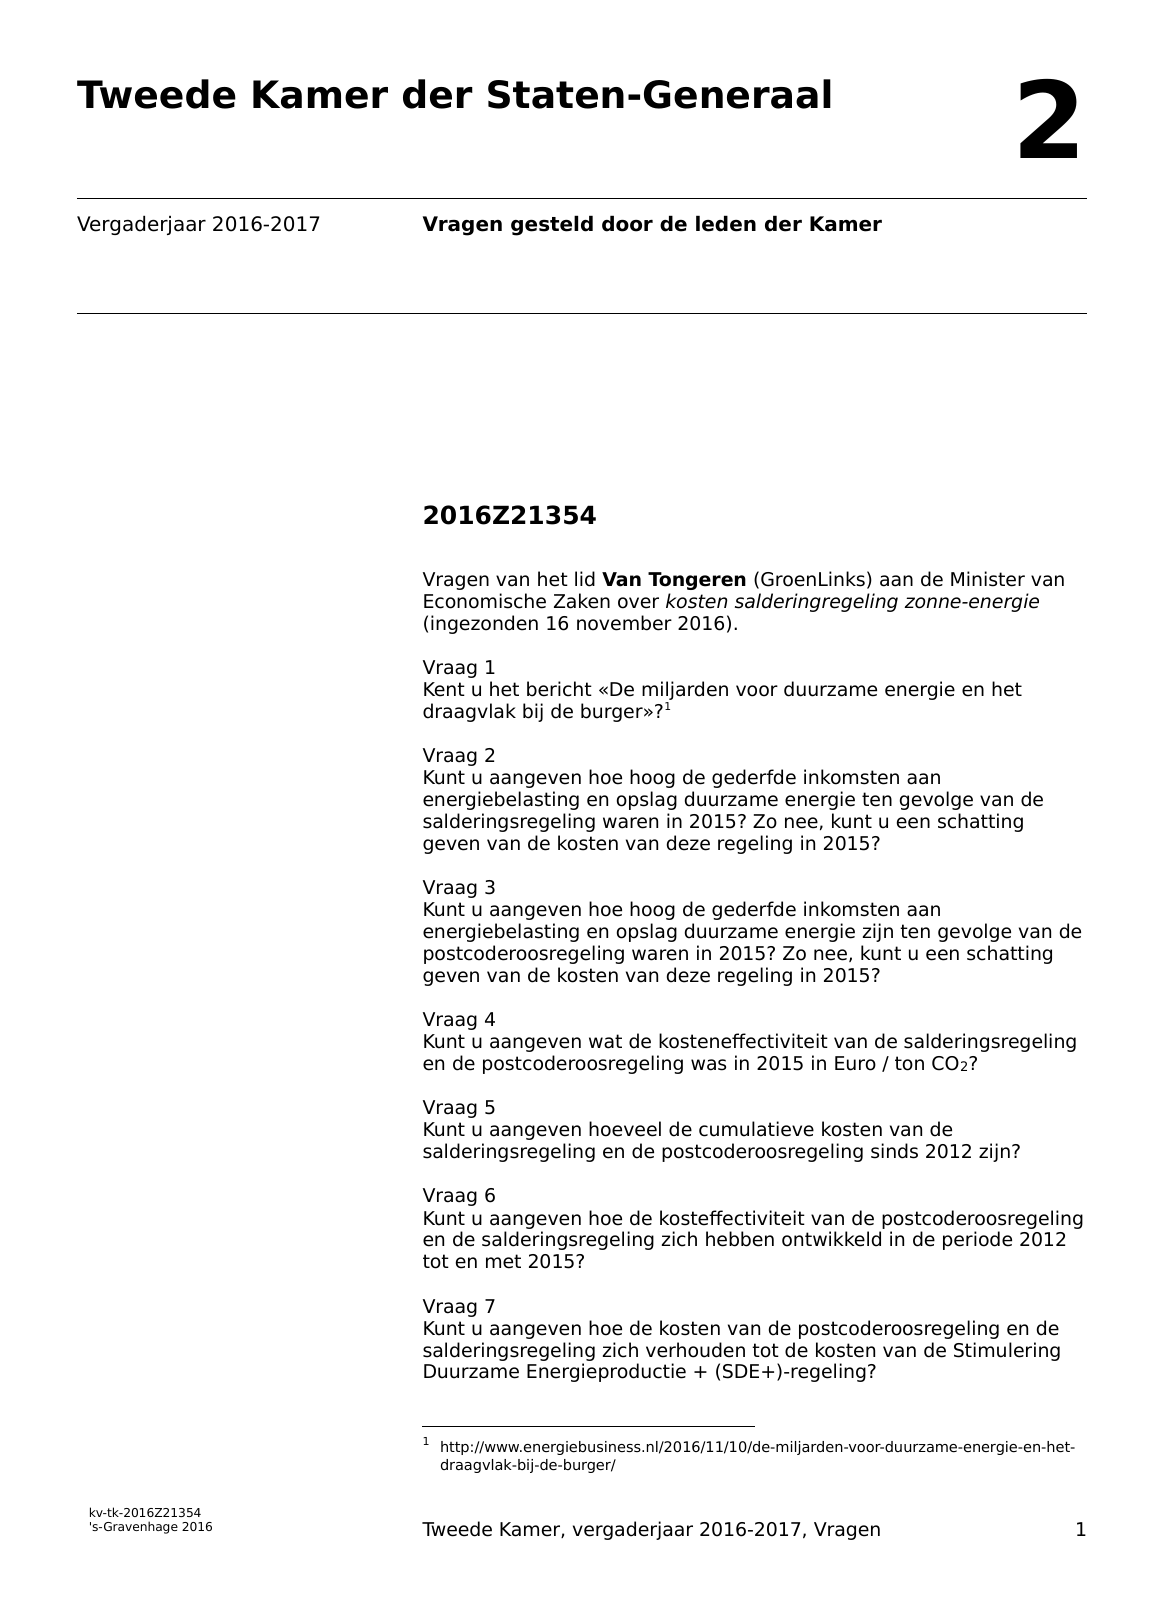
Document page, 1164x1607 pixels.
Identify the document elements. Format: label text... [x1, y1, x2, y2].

text Vragen van het lid Van Tongeren (GroenLinks) aan de Minister van Economische Zaken over kosten salderingregeling zonne-energie (ingezonden 16 november 2016). [422, 569, 1087, 635]
text Kunt u aangeven hoe hoog de gederfde inkomsten aan energiebelasting en opslag duurzame energie ten gevolge van de salderingsregeling waren in 2015? Zo nee, kunt u een schatting geven van de kosten van deze regeling in 2015? [422, 767, 1087, 855]
text Vraag 7 [422, 1296, 1087, 1317]
text Vraag 6 [422, 1185, 1087, 1207]
text Vraag 4 [422, 1009, 1087, 1031]
text Vraag 5 [422, 1097, 1087, 1119]
text Kunt u aangeven hoeveel de cumulatieve kosten van de salderingsregeling en de postcoderoosregeling sinds 2012 zijn? [422, 1119, 1087, 1163]
text Vraag 1 [422, 657, 1087, 679]
table_header Tweede Kamer der Staten-Generaal [77, 59, 886, 198]
table_cell Vragen gesteld door de leden der Kamer [422, 199, 1087, 313]
table_cell Vergaderjaar 2016-2017 [77, 199, 422, 313]
text http://www.energiebusiness.nl/2016/11/10/de-miljarden-voor-duurzame-energie-en-het-draagvlak-bij-de-burger/ [422, 1435, 1087, 1474]
text Kent u het bericht «De miljarden voor duurzame energie en het draagvlak bij de burger»? [422, 679, 1087, 723]
text Vraag 3 [422, 877, 1087, 899]
text Kunt u aangeven wat de kosteneffectiviteit van de salderingsregeling en de postcoderoosregeling was in 2015 in Euro / ton CO2? [422, 1031, 1087, 1075]
text Kunt u aangeven hoe de kosteffectiviteit van de postcoderoosregeling en de salderingsregeling zich hebben ontwikkeld in de periode 2012 tot en met 2015? [422, 1207, 1087, 1273]
text Kunt u aangeven hoe de kosten van de postcoderoosregeling en de salderingsregeling zich verhouden tot de kosten van de Stimulering Duurzame Energieproductie + (SDE+)-regeling? [422, 1317, 1087, 1383]
text 2016Z21354 [422, 501, 1087, 531]
text Vraag 2 [422, 745, 1087, 767]
text 's-Gravenhage 2016 [88, 1520, 323, 1534]
table_header 2 [886, 59, 1087, 198]
text Kunt u aangeven hoe hoog de gederfde inkomsten aan energiebelasting en opslag duurzame energie zijn ten gevolge van de postcoderoosregeling waren in 2015? Zo nee, kunt u een schatting geven van de kosten van deze regeling in 2015? [422, 899, 1087, 987]
text kv-tk-2016Z21354 [88, 1506, 323, 1520]
